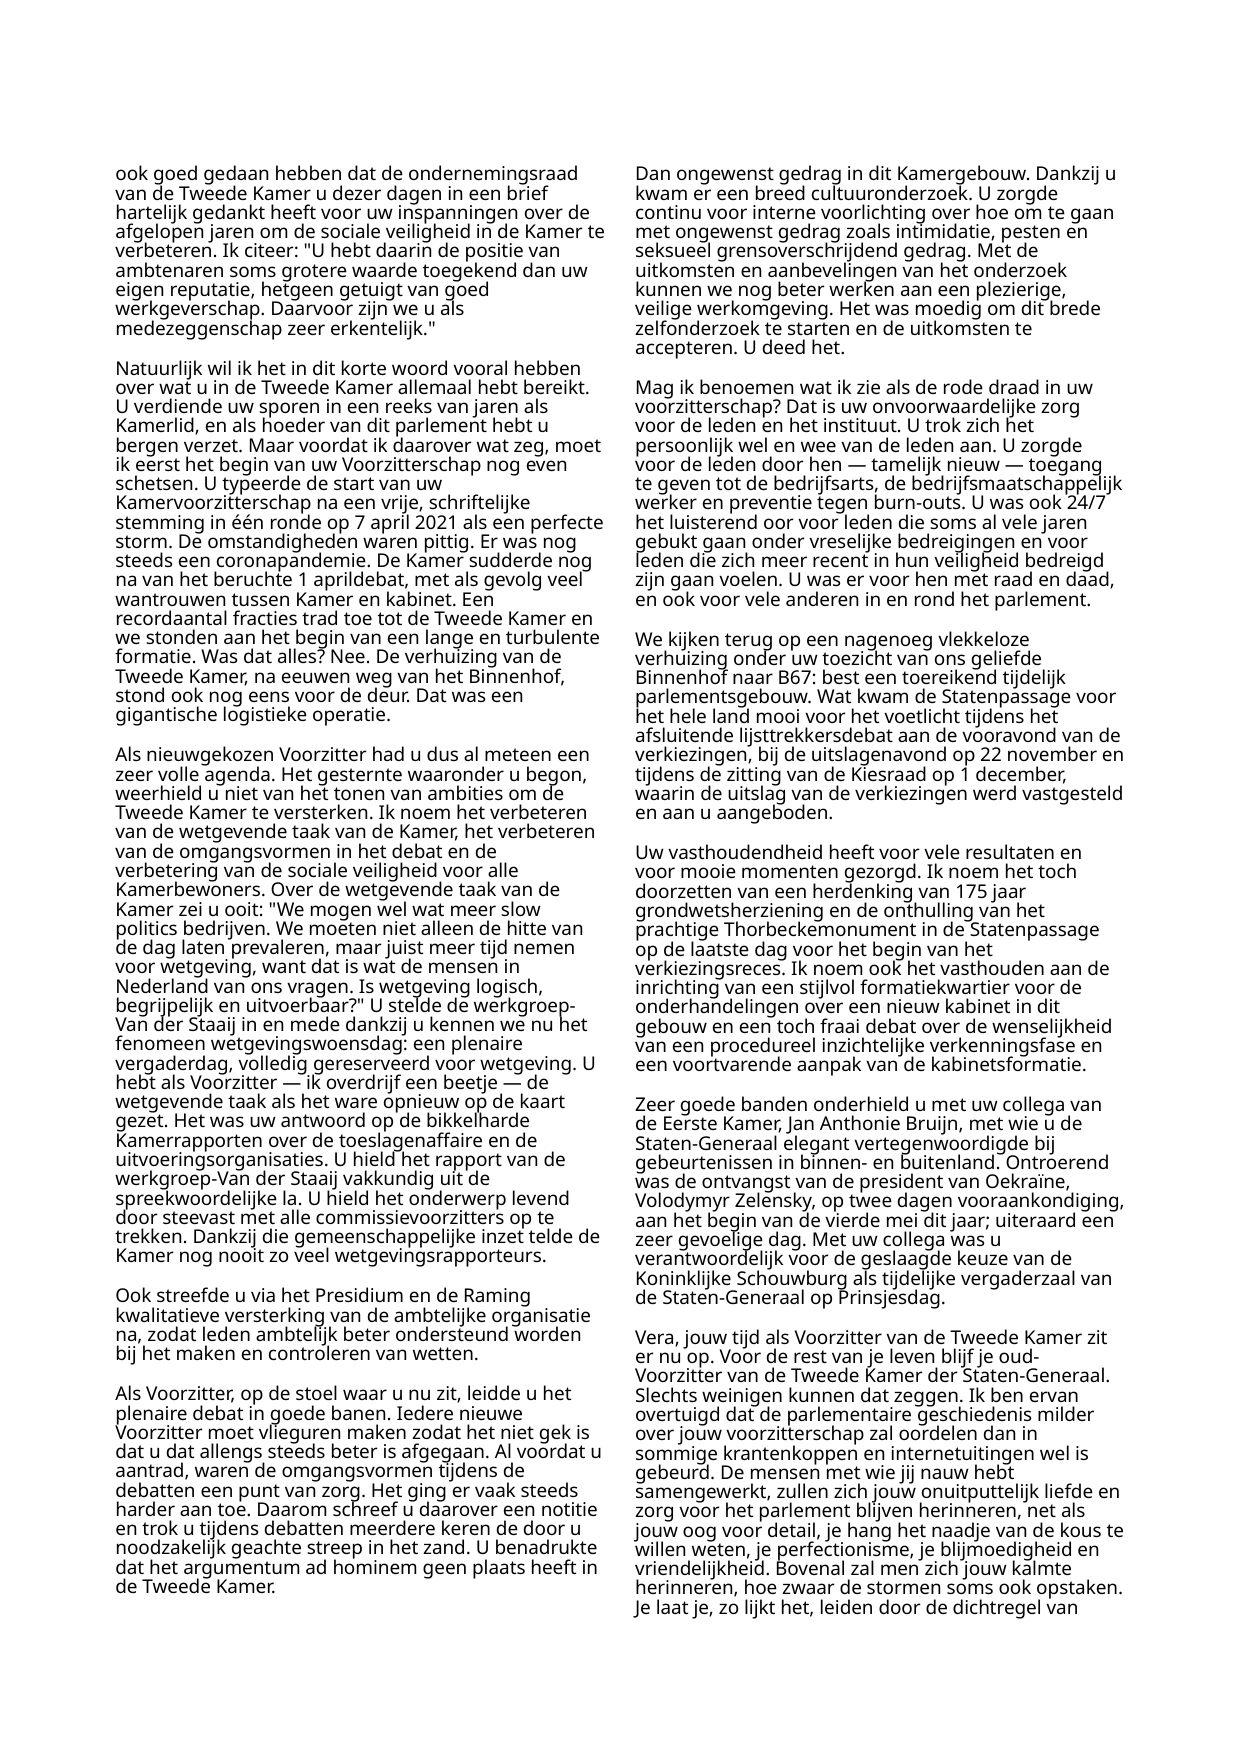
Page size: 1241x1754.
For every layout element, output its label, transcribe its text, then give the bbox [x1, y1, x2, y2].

text We kijken terug op een nagenoeg vlekkeloze verhuizing onder uw toezicht van ons geliefde Binnenhof naar B67: best een toereikend tijdelijk parlementsgebouw. Wat kwam de Statenpassage voor het hele land mooi voor het voetlicht tijdens het afsluitende lijsttrekkersdebat aan de vooravond van de verkiezingen, bij de uitslagenavond op 22 november en tijdens de zitting van de Kiesraad op 1 december, waarin de uitslag van de verkiezingen werd vastgesteld en aan u aangeboden. [635, 631, 1125, 823]
text Vera, jouw tijd als Voorzitter van de Tweede Kamer zit er nu op. Voor de rest van je leven blijf je oud-Voorzitter van de Tweede Kamer der Staten-Generaal. Slechts weinigen kunnen dat zeggen. Ik ben ervan overtuigd dat de parlementaire geschiedenis milder over jouw voorzitterschap zal oordelen dan in sommige krantenkoppen en internetuitingen wel is gebeurd. De mensen met wie jij nauw hebt samengewerkt, zullen zich jouw onuitputtelijk liefde en zorg voor het parlement blijven herinneren, net als jouw oog voor detail, je hang het naadje van de kous te willen weten, je perfectionisme, je blijmoedigheid en vriendelijkheid. Bovenal zal men zich jouw kalmte herinneren, hoe zwaar de stormen soms ook opstaken. Je laat je, zo lijkt het, leiden door de dichtregel van [635, 1329, 1125, 1618]
text Natuurlijk wil ik het in dit korte woord vooral hebben over wat u in de Tweede Kamer allemaal hebt bereikt. U verdiende uw sporen in een reeks van jaren als Kamerlid, en als hoeder van dit parlement hebt u bergen verzet. Maar voordat ik daarover wat zeg, moet ik eerst het begin van uw Voorzitterschap nog even schetsen. U typeerde de start van uw Kamervoorzitterschap na een vrije, schriftelijke stemming in één ronde op 7 april 2021 als een perfecte storm. De omstandigheden waren pittig. Er was nog steeds een coronapandemie. De Kamer sudderde nog na van het beruchte 1 aprildebat, met als gevolg veel wantrouwen tussen Kamer en kabinet. Een recordaantal fracties trad toe tot de Tweede Kamer en we stonden aan het begin van een lange en turbulente formatie. Was dat alles? Nee. De verhuizing van de Tweede Kamer, na eeuwen weg van het Binnenhof, stond ook nog eens voor de deur. Dat was een gigantische logistieke operatie. [115, 359, 605, 726]
text Dan ongewenst gedrag in dit Kamergebouw. Dankzij u kwam er een breed cultuuronderzoek. U zorgde continu voor interne voorlichting over hoe om te gaan met ongewenst gedrag zoals intimidatie, pesten en seksueel grensoverschrijdend gedrag. Met de uitkomsten en aanbevelingen van het onderzoek kunnen we nog beter werken aan een plezierige, veilige werkomgeving. Het was moedig om dit brede zelfonderzoek te starten en de uitkomsten te accepteren. U deed het. [635, 165, 1125, 358]
text ook goed gedaan hebben dat de ondernemingsraad van de Tweede Kamer u dezer dagen in een brief hartelijk gedankt heeft voor uw inspanningen over de afgelopen jaren om de sociale veiligheid in de Kamer te verbeteren. Ik citeer: "U hebt daarin de positie van ambtenaren soms grotere waarde toegekend dan uw eigen reputatie, hetgeen getuigt van goed werkgeverschap. Daarvoor zijn we u als medezeggenschap zeer erkentelijk." [115, 165, 605, 339]
text Ook streefde u via het Presidium en de Raming kwalitatieve versterking van de ambtelijke organisatie na, zodat leden ambtelijk beter ondersteund worden bij het maken en controleren van wetten. [115, 1287, 605, 1364]
text Als nieuwgekozen Voorzitter had u dus al meteen een zeer volle agenda. Het gesternte waaronder u begon, weerhield u niet van het tonen van ambities om de Tweede Kamer te versterken. Ik noem het verbeteren van de wetgevende taak van de Kamer, het verbeteren van de omgangsvormen in het debat en de verbetering van de sociale veiligheid voor alle Kamerbewoners. Over de wetgevende taak van de Kamer zei u ooit: "We mogen wel wat meer slow politics bedrijven. We moeten niet alleen de hitte van de dag laten prevaleren, maar juist meer tijd nemen voor wetgeving, want dat is wat de mensen in Nederland van ons vragen. Is wetgeving logisch, begrijpelijk en uitvoerbaar?" U stelde de werkgroep-Van der Staaij in en mede dankzij u kennen we nu het fenomeen wetgevingswoensdag: een plenaire vergaderdag, volledig gereserveerd voor wetgeving. U hebt als Voorzitter — ik overdrijf een beetje — de wetgevende taak als het ware opnieuw op de kaart gezet. Het was uw antwoord op de bikkelharde Kamerrapporten over de toeslagenaffaire en de uitvoeringsorganisaties. U hield het rapport van de werkgroep-Van der Staaij vakkundig uit de spreekwoordelijke la. U hield het onderwerp levend door steevast met alle commissievoorzitters op te trekken. Dankzij die gemeenschappelijke inzet telde de Kamer nog nooit zo veel wetgevingsrapporteurs. [115, 746, 605, 1267]
text Als Voorzitter, op de stoel waar u nu zit, leidde u het plenaire debat in goede banen. Iedere nieuwe Voorzitter moet vlieguren maken zodat het niet gek is dat u dat allengs steeds beter is afgegaan. Al voordat u aantrad, waren de omgangsvormen tijdens de debatten een punt van zorg. Het ging er vaak steeds harder aan toe. Daarom schreef u daarover een notitie en trok u tijdens debatten meerdere keren de door u noodzakelijk geachte streep in het zand. U benadrukte dat het argumentum ad hominem geen plaats heeft in de Tweede Kamer. [115, 1385, 605, 1597]
text Mag ik benoemen wat ik zie als de rode draad in uw voorzitterschap? Dat is uw onvoorwaardelijke zorg voor de leden en het instituut. U trok zich het persoonlijk wel en wee van de leden aan. U zorgde voor de leden door hen — tamelijk nieuw — toegang te geven tot de bedrijfsarts, de bedrijfsmaatschappelijk werker en preventie tegen burn-outs. U was ook 24/7 het luisterend oor voor leden die soms al vele jaren gebukt gaan onder vreselijke bedreigingen en voor leden die zich meer recent in hun veiligheid bedreigd zijn gaan voelen. U was er voor hen met raad en daad, en ook voor vele anderen in en rond het parlement. [635, 379, 1125, 610]
text Zeer goede banden onderhield u met uw collega van de Eerste Kamer, Jan Anthonie Bruijn, met wie u de Staten-Generaal elegant vertegenwoordigde bij gebeurtenissen in binnen- en buitenland. Ontroerend was de ontvangst van de president van Oekraïne, Volodymyr Zelensky, op twee dagen vooraankondiging, aan het begin van de vierde mei dit jaar; uiteraard een zeer gevoelige dag. Met uw collega was u verantwoordelijk voor de geslaagde keuze van de Koninklijke Schouwburg als tijdelijke vergaderzaal van de Staten-Generaal op Prinsjesdag. [635, 1096, 1125, 1308]
text Uw vasthoudendheid heeft voor vele resultaten en voor mooie momenten gezorgd. Ik noem het toch doorzetten van een herdenking van 175 jaar grondwetsherziening en de onthulling van het prachtige Thorbeckemonument in de Statenpassage op de laatste dag voor het begin van het verkiezingsreces. Ik noem ook het vasthouden aan de inrichting van een stijlvol formatiekwartier voor de onderhandelingen over een nieuw kabinet in dit gebouw en een toch fraai debat over de wenselijkheid van een procedureel inzichtelijke verkenningsfase en een voortvarende aanpak van de kabinetsformatie. [635, 844, 1125, 1075]
